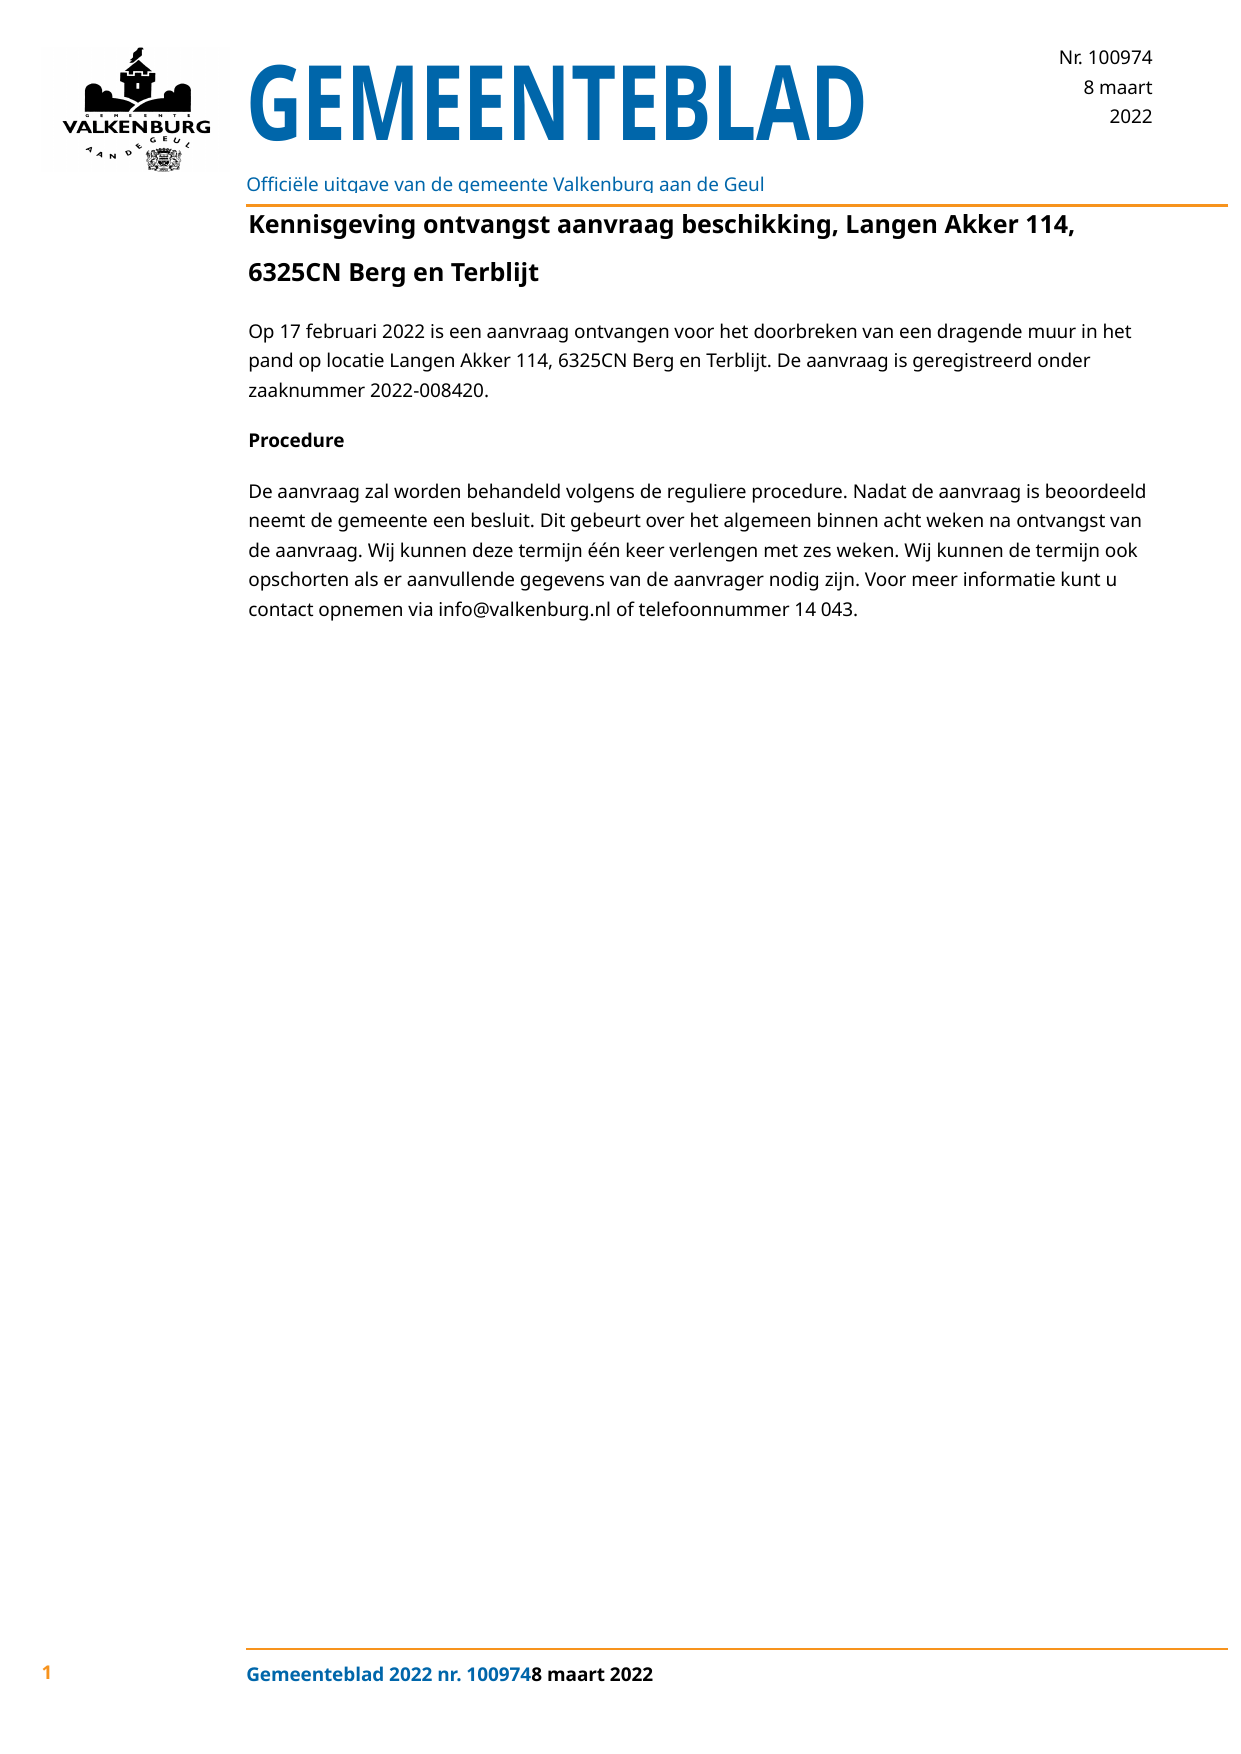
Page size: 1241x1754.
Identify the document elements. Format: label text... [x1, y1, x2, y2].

text Kennisgeving ontvangst aanvraag beschikking, Langen Akker 114, 6325CN Berg en Terblijt [248, 207, 1152, 288]
text Op 17 februari 2022 is een aanvraag ontvangen voor het doorbreken van een dragende muur in het pand op locatie Langen Akker 114, 6325CN Berg en Terblijt. De aanvraag is geregistreerd onder zaaknummer 2022-008420. [248, 318, 1152, 403]
text Procedure [248, 427, 1152, 453]
text De aanvraag zal worden behandeld volgens de reguliere procedure. Nadat de aanvraag is beoordeeld neemt de gemeente een besluit. Dit gebeurt over het algemeen binnen acht weken na ontvangst van de aanvraag. Wij kunnen deze termijn één keer verlengen met zes weken. Wij kunnen de termijn ook opschorten als er aanvullende gegevens van de aanvrager nodig zijn. Voor meer informatie kunt u contact opnemen via info@valkenburg.nl of telefoonnummer 14 043. [248, 478, 1152, 622]
picture [41, 47, 231, 172]
